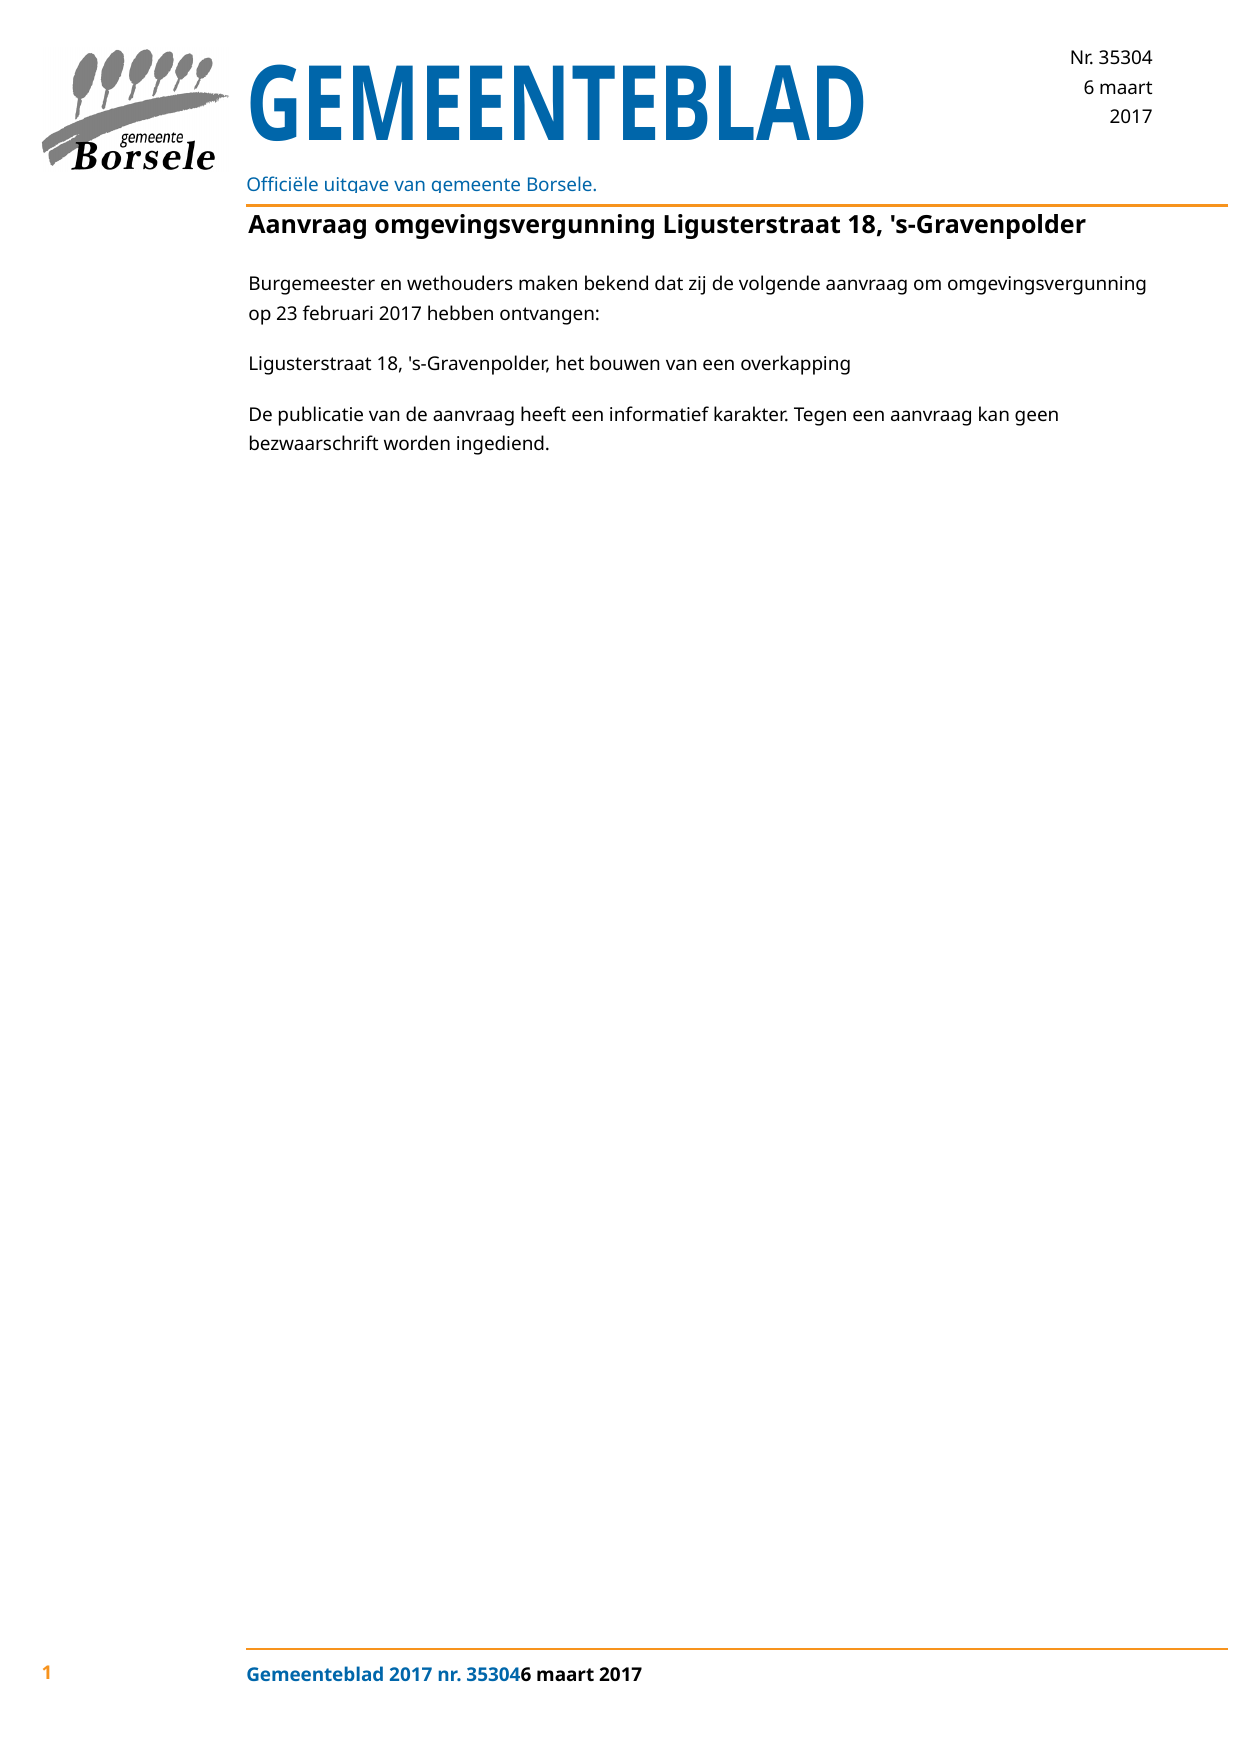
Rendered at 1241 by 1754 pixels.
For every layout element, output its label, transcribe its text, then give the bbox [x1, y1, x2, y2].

text Ligusterstraat 18, 's-Gravenpolder, het bouwen van een overkapping [248, 350, 1152, 376]
text Burgemeester en wethouders maken bekend dat zij de volgende aanvraag om omgevingsvergunning op 23 februari 2017 hebben ontvangen: [248, 270, 1152, 326]
text De publicatie van de aanvraag heeft een informatief karakter. Tegen een aanvraag kan geen bezwaarschrift worden ingediend. [248, 401, 1152, 456]
text Aanvraag omgevingsvergunning Ligusterstraat 18, 's-Gravenpolder [248, 207, 1152, 241]
picture [41, 47, 231, 172]
